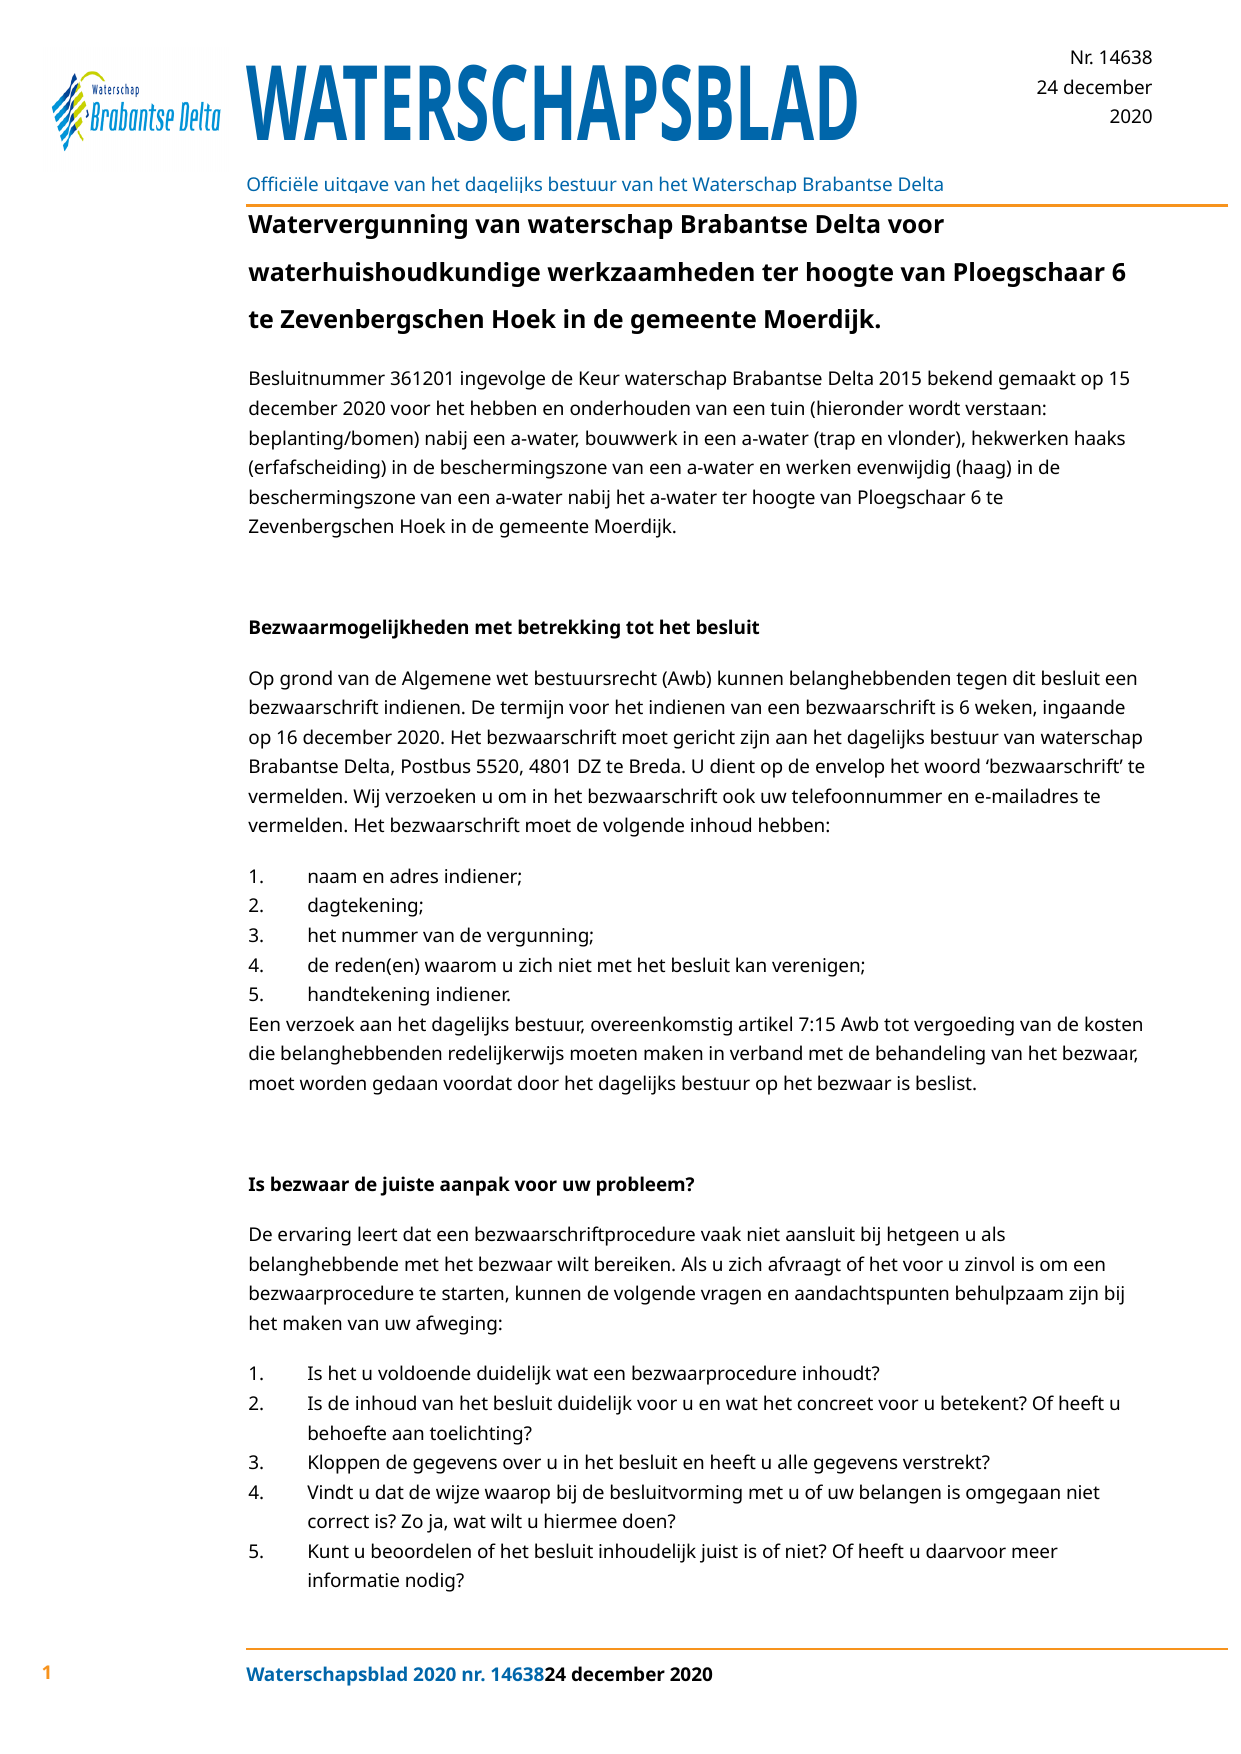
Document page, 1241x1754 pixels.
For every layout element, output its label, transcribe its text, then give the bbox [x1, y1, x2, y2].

list naam en adres indiener; [248, 863, 1152, 889]
picture [41, 47, 231, 172]
list Is de inhoud van het besluit duidelijk voor u en wat het concreet voor u betekent? Of heeft u behoefte aan toelichting? [248, 1390, 1152, 1445]
text Op grond van de Algemene wet bestuursrecht (Awb) kunnen belanghebbenden tegen dit besluit een bezwaarschrift indienen. De termijn voor het indienen van een bezwaarschrift is 6 weken, ingaande op 16 december 2020. Het bezwaarschrift moet gericht zijn aan het dagelijks bestuur van waterschap Brabantse Delta, Postbus 5520, 4801 DZ te Breda. U dient op de envelop het woord ‘bezwaarschrift’ te vermelden. Wij verzoeken u om in het bezwaarschrift ook uw telefoonnummer en e‑mailadres te vermelden. Het bezwaarschrift moet de volgende inhoud hebben: [248, 665, 1152, 838]
list Kunt u beoordelen of het besluit inhoudelijk juist is of niet? Of heeft u daarvoor meer informatie nodig? [248, 1538, 1152, 1593]
list de reden(en) waarom u zich niet met het besluit kan verenigen; [248, 952, 1152, 977]
list Is het u voldoende duidelijk wat een bezwaarprocedure inhoudt? [248, 1361, 1152, 1386]
list dagtekening; [248, 893, 1152, 918]
text Is bezwaar de juiste aanpak voor uw probleem? [248, 1171, 1152, 1197]
list handtekening indiener. [248, 981, 1152, 1007]
list Kloppen de gegevens over u in het besluit en heeft u alle gegevens verstrekt? [248, 1449, 1152, 1475]
text Besluitnummer 361201 ingevolge de Keur waterschap Brabantse Delta 2015 bekend gemaakt op 15 december 2020 voor het hebben en onderhouden van een tuin (hieronder wordt verstaan: beplanting/bomen) nabij een a-water, bouwwerk in een a-water (trap en vlonder), hekwerken haaks (erfafscheiding) in de beschermingszone van een a-water en werken evenwijdig (haag) in de beschermingszone van een a-water nabij het a-water ter hoogte van Ploegschaar 6 te Zevenbergschen Hoek in de gemeente Moerdijk. [248, 366, 1152, 539]
text Een verzoek aan het dagelijks bestuur, overeenkomstig artikel 7:15 Awb tot vergoeding van de kosten die belanghebbenden redelijkerwijs moeten maken in verband met de behandeling van het bezwaar, moet worden gedaan voordat door het dagelijks bestuur op het bezwaar is beslist. [248, 1011, 1152, 1096]
text Watervergunning van waterschap Brabantse Delta voor waterhuishoudkundige werkzaamheden ter hoogte van Ploegschaar 6 te Zevenbergschen Hoek in de gemeente Moerdijk. [248, 207, 1152, 336]
list Vindt u dat de wijze waarop bij de besluitvorming met u of uw belangen is omgegaan niet correct is? Zo ja, wat wilt u hiermee doen? [248, 1479, 1152, 1534]
list het nummer van de vergunning; [248, 922, 1152, 948]
text Bezwaarmogelijkheden met betrekking tot het besluit [248, 614, 1152, 640]
text De ervaring leert dat een bezwaarschriftprocedure vaak niet aansluit bij hetgeen u als belanghebbende met het bezwaar wilt bereiken. Als u zich afvraagt of het voor u zinvol is om een bezwaarprocedure te starten, kunnen de volgende vragen en aandachtspunten behulpzaam zijn bij het maken van uw afweging: [248, 1221, 1152, 1336]
